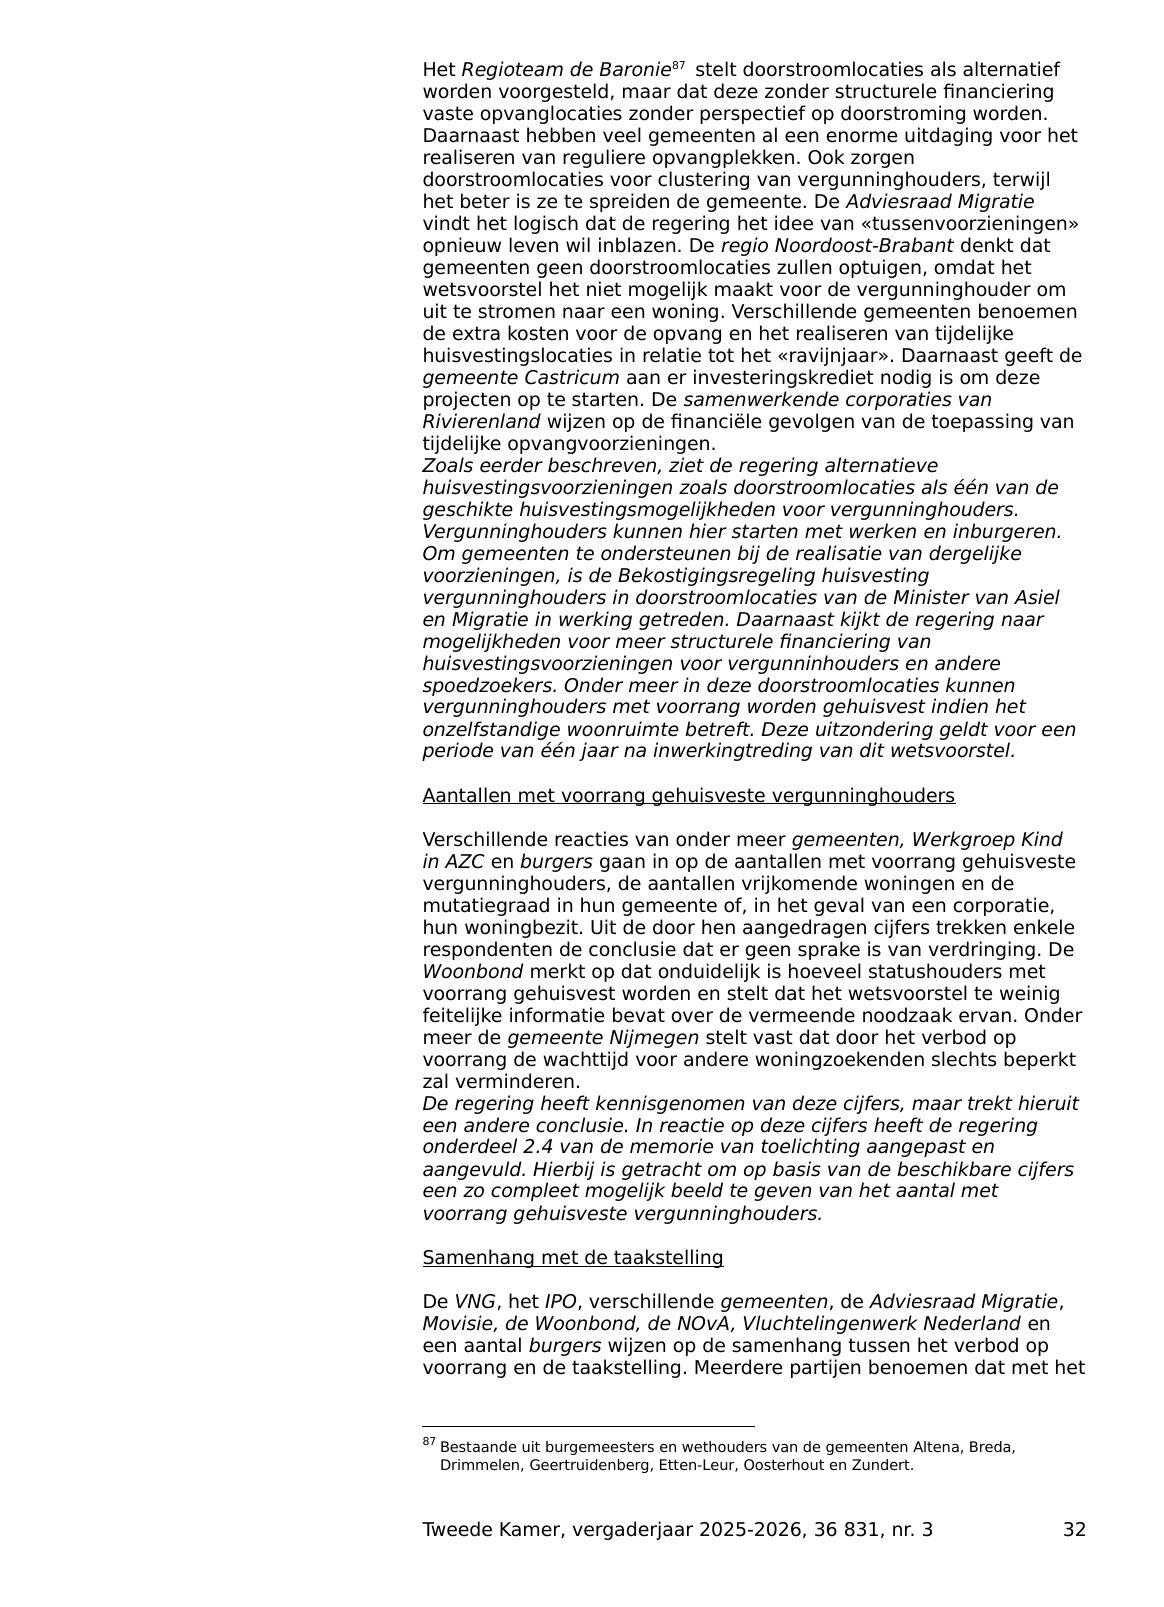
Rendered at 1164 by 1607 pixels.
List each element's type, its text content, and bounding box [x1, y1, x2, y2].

subtitle Aantallen met voorrang gehuisveste vergunninghouders [422, 784, 1087, 807]
subtitle Samenhang met de taakstelling [422, 1247, 1087, 1268]
text Verschillende reacties van onder meer gemeenten, Werkgroep Kind in AZC en burgers gaan in op de aantallen met voorrang gehuisveste vergunninghouders, de aantallen vrijkomende woningen en de mutatiegraad in hun gemeente of, in het geval van een corporatie, hun woningbezit. Uit de door hen aangedragen cijfers trekken enkele respondenten de conclusie dat er geen sprake is van verdringing. De Woonbond merkt op dat onduidelijk is hoeveel statushouders met voorrang gehuisvest worden en stelt dat het wetsvoorstel te weinig feitelijke informatie bevat over de vermeende noodzaak ervan. Onder meer de gemeente Nijmegen stelt vast dat door het verbod op voorrang de wachttijd voor andere woningzoekenden slechts beperkt zal verminderen. [422, 829, 1087, 1092]
text De regering heeft kennisgenomen van deze cijfers, maar trekt hieruit een andere conclusie. In reactie op deze cijfers heeft de regering onderdeel 2.4 van de memorie van toelichting aangepast en aangevuld. Hierbij is getracht om op basis van de beschikbare cijfers een zo compleet mogelijk beeld te geven van het aantal met voorrang gehuisveste vergunninghouders. [422, 1092, 1087, 1224]
text De VNG, het IPO, verschillende gemeenten, de Adviesraad Migratie, Movisie, de Woonbond, de NOvA, Vluchtelingenwerk Nederland en een aantal burgers wijzen op de samenhang tussen het verbod op voorrang en de taakstelling. Meerdere partijen benoemen dat met het [422, 1291, 1087, 1379]
text Zoals eerder beschreven, ziet de regering alternatieve huisvestingsvoorzieningen zoals doorstroomlocaties als één van de geschikte huisvestingsmogelijkheden voor vergunninghouders. Vergunninghouders kunnen hier starten met werken en inburgeren. Om gemeenten te ondersteunen bij de realisatie van dergelijke voorzieningen, is de Bekostigingsregeling huisvesting vergunninghouders in doorstroomlocaties van de Minister van Asiel en Migratie in werking getreden. Daarnaast kijkt de regering naar mogelijkheden voor meer structurele financiering van huisvestingsvoorzieningen voor vergunninhouders en andere spoedzoekers. Onder meer in deze doorstroomlocaties kunnen vergunninghouders met voorrang worden gehuisvest indien het onzelfstandige woonruimte betreft. Deze uitzondering geldt voor een periode van één jaar na inwerkingtreding van dit wetsvoorstel. [422, 455, 1087, 762]
text Het Regioteam de Baronie stelt doorstroomlocaties als alternatief worden voorgesteld, maar dat deze zonder structurele financiering vaste opvanglocaties zonder perspectief op doorstroming worden. Daarnaast hebben veel gemeenten al een enorme uitdaging voor het realiseren van reguliere opvangplekken. Ook zorgen doorstroomlocaties voor clustering van vergunninghouders, terwijl het beter is ze te spreiden de gemeente. De Adviesraad Migratie vindt het logisch dat de regering het idee van «tussenvoorzieningen» opnieuw leven wil inblazen. De regio Noordoost-Brabant denkt dat gemeenten geen doorstroomlocaties zullen optuigen, omdat het wetsvoorstel het niet mogelijk maakt voor de vergunninghouder om uit te stromen naar een woning. Verschillende gemeenten benoemen de extra kosten voor de opvang en het realiseren van tijdelijke huisvestingslocaties in relatie tot het «ravijnjaar». Daarnaast geeft de gemeente Castricum aan er investeringskrediet nodig is om deze projecten op te starten. De samenwerkende corporaties van Rivierenland wijzen op de financiële gevolgen van de toepassing van tijdelijke opvangvoorzieningen. [422, 59, 1087, 455]
text Bestaande uit burgemeesters en wethouders van de gemeenten Altena, Breda, Drimmelen, Geertruidenberg, Etten-Leur, Oosterhout en Zundert. [422, 1435, 1087, 1474]
